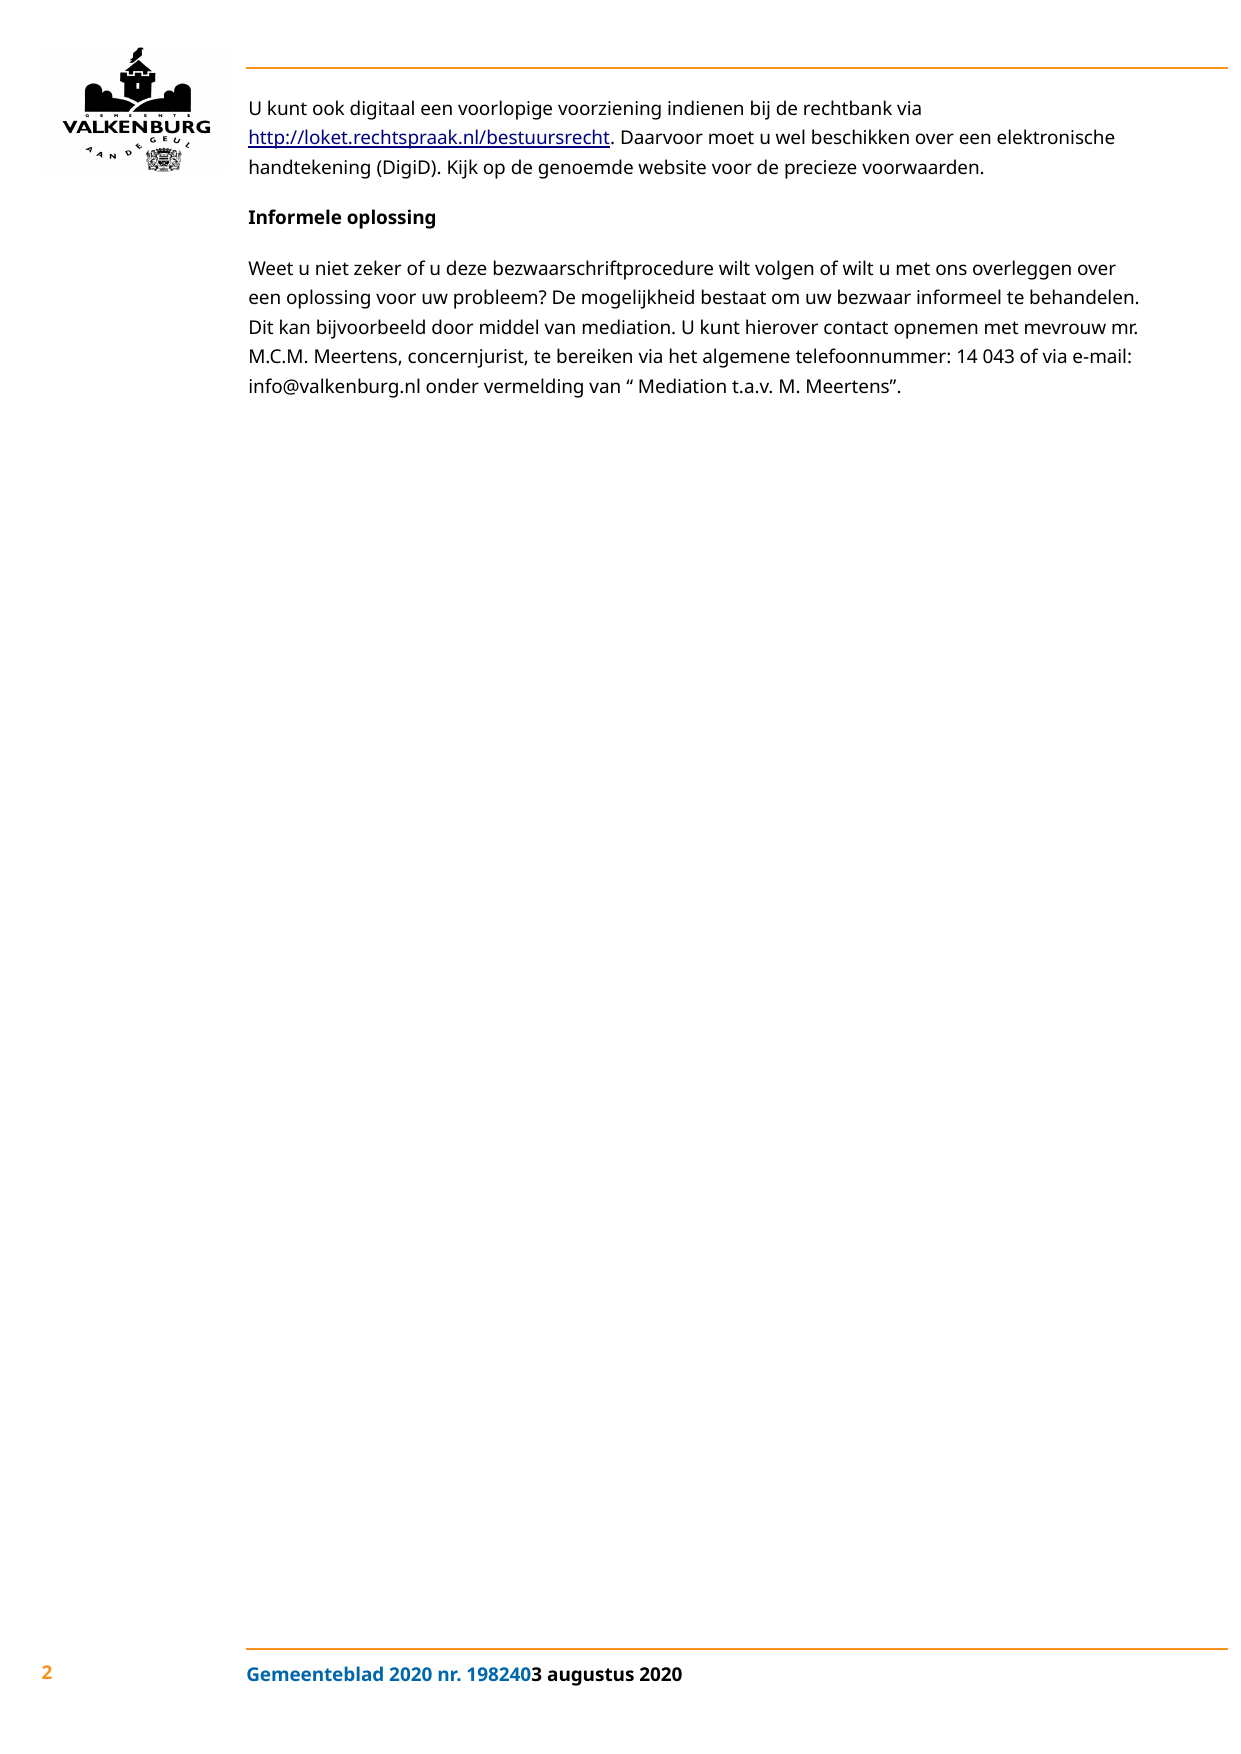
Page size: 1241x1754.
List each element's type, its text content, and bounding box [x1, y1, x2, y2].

text U kunt ook digitaal een voorlopige voorziening indienen bij de rechtbank via http://loket.rechtspraak.nl/bestuursrecht. Daarvoor moet u wel beschikken over een elektronische handtekening (DigiD). Kijk op de genoemde website voor de precieze voorwaarden. [248, 95, 1152, 180]
text Weet u niet zeker of u deze bezwaarschriftprocedure wilt volgen of wilt u met ons overleggen over een oplossing voor uw probleem? De mogelijkheid bestaat om uw bezwaar informeel te behandelen. Dit kan bijvoorbeeld door middel van mediation. U kunt hierover contact opnemen met mevrouw mr. M.C.M. Meertens, concernjurist, te bereiken via het algemene telefoonnummer: 14 043 of via e-mail: info@valkenburg.nl onder vermelding van “ Mediation t.a.v. M. Meertens”. [248, 255, 1152, 399]
text Informele oplossing [248, 204, 1152, 230]
picture [41, 47, 231, 172]
